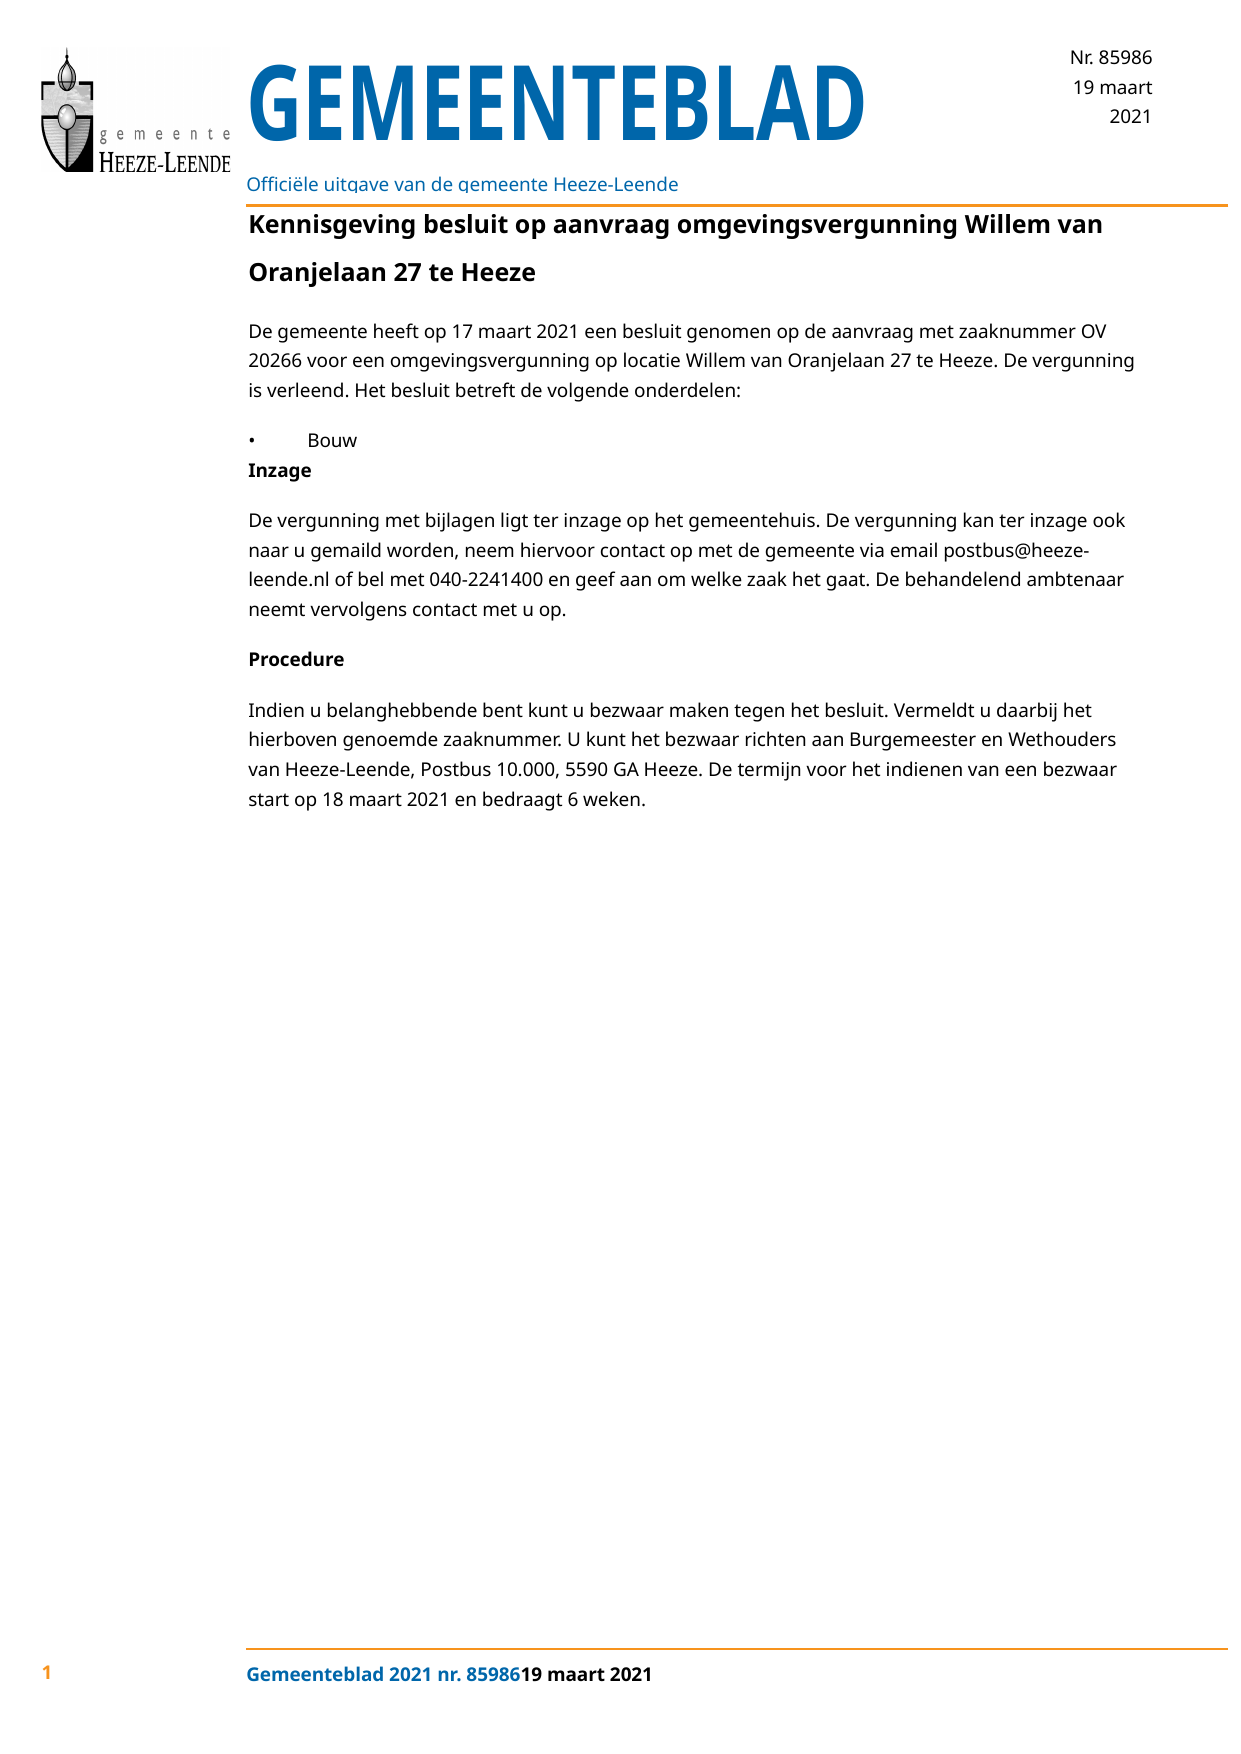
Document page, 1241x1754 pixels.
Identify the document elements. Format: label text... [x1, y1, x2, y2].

text De vergunning met bijlagen ligt ter inzage op het gemeentehuis. De vergunning kan ter inzage ook naar u gemaild worden, neem hiervoor contact op met de gemeente via email postbus@heeze-leende.nl of bel met 040-2241400 en geef aan om welke zaak het gaat. De behandelend ambtenaar neemt vervolgens contact met u op. [248, 507, 1152, 622]
text Procedure [248, 647, 1152, 672]
text Inzage [248, 457, 1152, 483]
list Bouw [248, 427, 1152, 453]
text Kennisgeving besluit op aanvraag omgevingsvergunning Willem van Oranjelaan 27 te Heeze [248, 207, 1152, 288]
text De gemeente heeft op 17 maart 2021 een besluit genomen op de aanvraag met zaaknummer OV 20266 voor een omgevingsvergunning op locatie Willem van Oranjelaan 27 te Heeze. De vergunning is verleend. Het besluit betreft de volgende onderdelen: [248, 318, 1152, 403]
picture [41, 47, 231, 172]
text Indien u belanghebbende bent kunt u bezwaar maken tegen het besluit. Vermeldt u daarbij het hierboven genoemde zaaknummer. U kunt het bezwaar richten aan Burgemeester en Wethouders van Heeze-Leende, Postbus 10.000, 5590 GA Heeze. De termijn voor het indienen van een bezwaar start op 18 maart 2021 en bedraagt 6 weken. [248, 697, 1152, 812]
